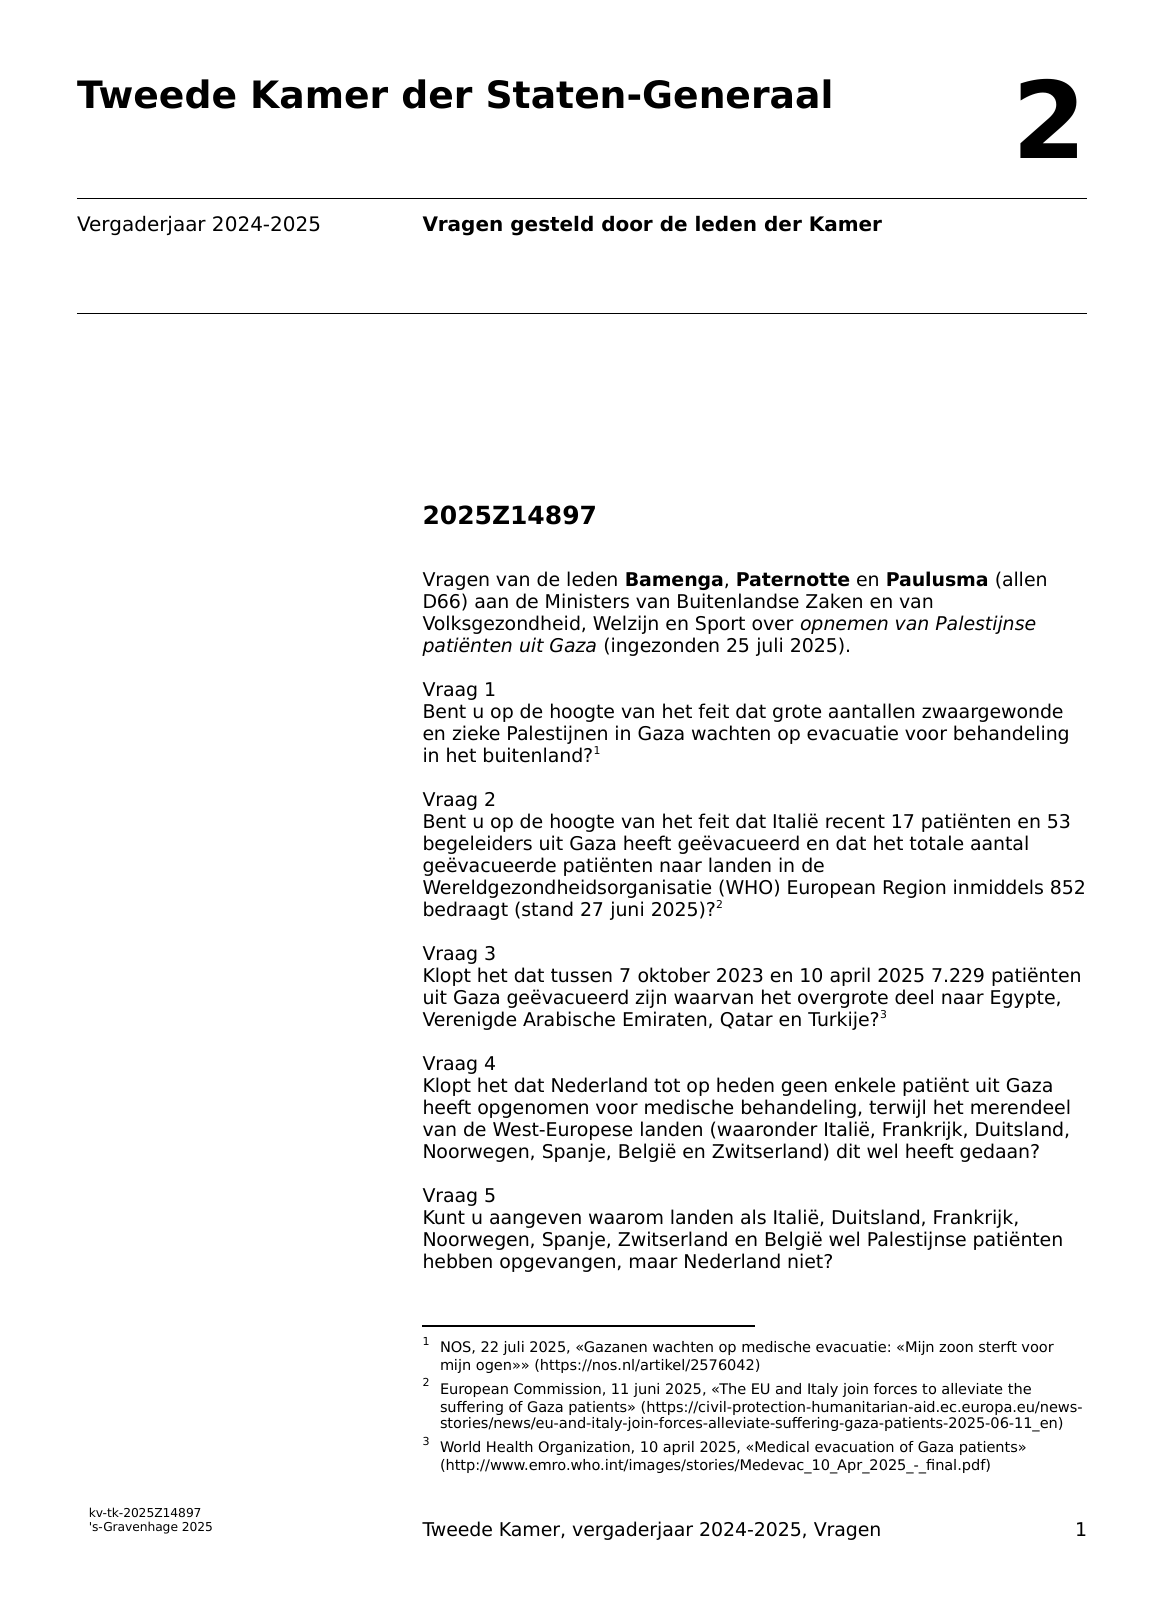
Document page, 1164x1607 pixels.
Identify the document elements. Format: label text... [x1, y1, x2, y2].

text Klopt het dat Nederland tot op heden geen enkele patiënt uit Gaza heeft opgenomen voor medische behandeling, terwijl het merendeel van de West-Europese landen (waaronder Italië, Frankrijk, Duitsland, Noorwegen, Spanje, België en Zwitserland) dit wel heeft gedaan? [422, 1075, 1087, 1163]
text Vraag 1 [422, 679, 1087, 701]
text 's-Gravenhage 2025 [88, 1520, 323, 1534]
text European Commission, 11 juni 2025, «The EU and Italy join forces to alleviate the suffering of Gaza patients» (https://civil-protection-humanitarian-aid.ec.europa.eu/news-stories/news/eu-and-italy-join-forces-alleviate-suffering-gaza-patients-2025-06-11_en) [422, 1377, 1087, 1432]
text Bent u op de hoogte van het feit dat grote aantallen zwaargewonde en zieke Palestijnen in Gaza wachten op evacuatie voor behandeling in het buitenland? [422, 701, 1087, 767]
text Vraag 3 [422, 943, 1087, 965]
text kv-tk-2025Z14897 [88, 1506, 323, 1520]
table_header 2 [886, 59, 1087, 198]
text Vraag 5 [422, 1185, 1087, 1207]
text 2025Z14897 [422, 501, 1087, 531]
table_cell Vergaderjaar 2024-2025 [77, 199, 422, 313]
text Klopt het dat tussen 7 oktober 2023 en 10 april 2025 7.229 patiënten uit Gaza geëvacueerd zijn waarvan het overgrote deel naar Egypte, Verenigde Arabische Emiraten, Qatar en Turkije? [422, 965, 1087, 1031]
text Kunt u aangeven waarom landen als Italië, Duitsland, Frankrijk, Noorwegen, Spanje, Zwitserland en België wel Palestijnse patiënten hebben opgevangen, maar Nederland niet? [422, 1207, 1087, 1273]
text World Health Organization, 10 april 2025, «Medical evacuation of Gaza patients» (http://www.emro.who.int/images/stories/Medevac_10_Apr_2025_-_final.pdf) [422, 1435, 1087, 1474]
text Bent u op de hoogte van het feit dat Italië recent 17 patiënten en 53 begeleiders uit Gaza heeft geëvacueerd en dat het totale aantal geëvacueerde patiënten naar landen in de Wereldgezondheidsorganisatie (WHO) European Region inmiddels 852 bedraagt (stand 27 juni 2025)? [422, 811, 1087, 921]
table_cell Vragen gesteld door de leden der Kamer [422, 199, 1087, 313]
text Vraag 4 [422, 1053, 1087, 1075]
text Vragen van de leden Bamenga, Paternotte en Paulusma (allen D66) aan de Ministers van Buitenlandse Zaken en van Volksgezondheid, Welzijn en Sport over opnemen van Palestijnse patiënten uit Gaza (ingezonden 25 juli 2025). [422, 569, 1087, 657]
table_header Tweede Kamer der Staten-Generaal [77, 59, 886, 198]
text NOS, 22 juli 2025, «Gazanen wachten op medische evacuatie: «Mijn zoon sterft voor mijn ogen»» (https://nos.nl/artikel/2576042) [422, 1335, 1087, 1374]
text Vraag 2 [422, 789, 1087, 811]
